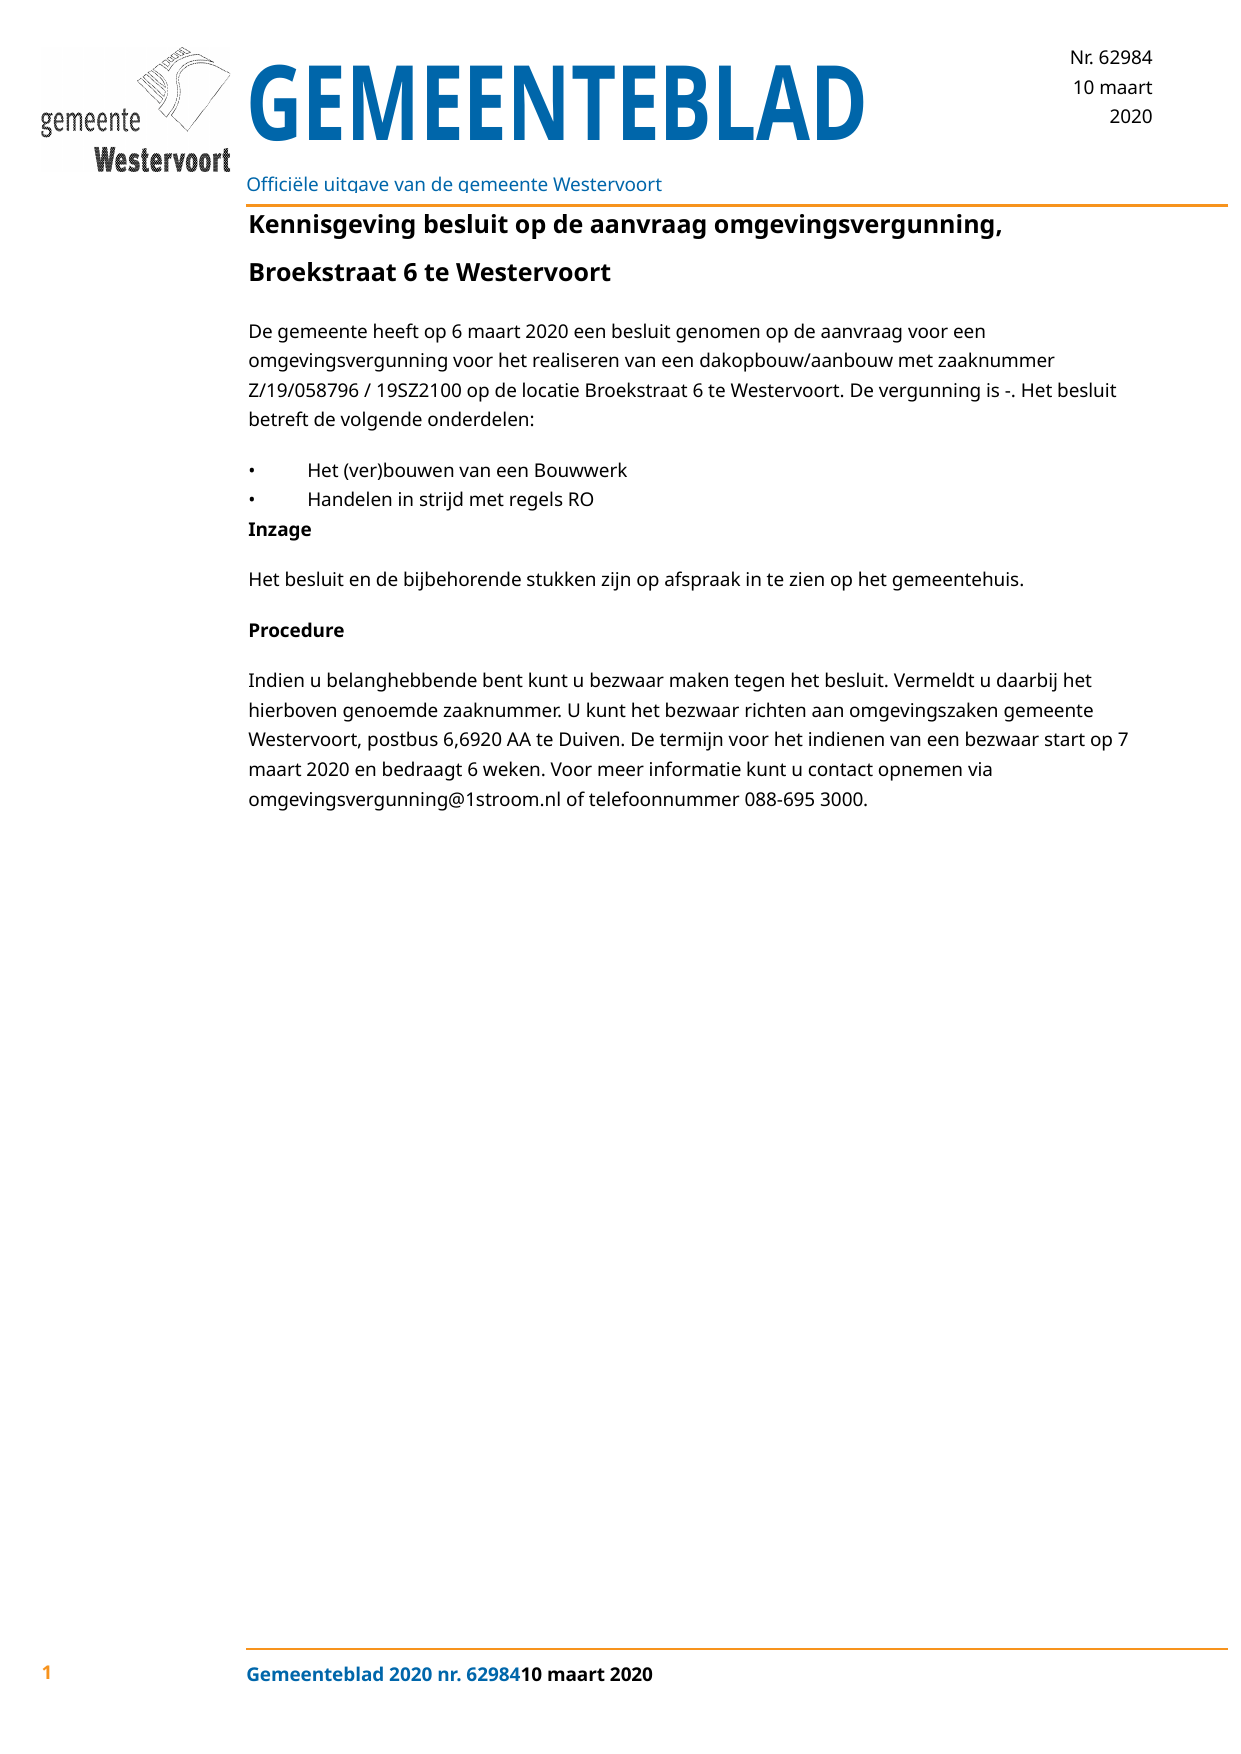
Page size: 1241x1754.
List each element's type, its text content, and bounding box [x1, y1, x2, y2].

picture [41, 47, 231, 172]
text De gemeente heeft op 6 maart 2020 een besluit genomen op de aanvraag voor een omgevingsvergunning voor het realiseren van een dakopbouw/aanbouw met zaaknummer Z/19/058796 / 19SZ2100 op de locatie Broekstraat 6 te Westervoort. De vergunning is -. Het besluit betreft de volgende onderdelen: [248, 318, 1152, 432]
list Het (ver)bouwen van een Bouwwerk [248, 457, 1152, 483]
text Kennisgeving besluit op de aanvraag omgevingsvergunning, Broekstraat 6 te Westervoort [248, 207, 1152, 288]
text Inzage [248, 516, 1152, 542]
list Handelen in strijd met regels RO [248, 487, 1152, 512]
text Het besluit en de bijbehorende stukken zijn op afspraak in te zien op het gemeentehuis. [248, 567, 1152, 592]
text Indien u belanghebbende bent kunt u bezwaar maken tegen het besluit. Vermeldt u daarbij het hierboven genoemde zaaknummer. U kunt het bezwaar richten aan omgevingszaken gemeente Westervoort, postbus 6,6920 AA te Duiven. De termijn voor het indienen van een bezwaar start op 7 maart 2020 en bedraagt 6 weken. Voor meer informatie kunt u contact opnemen via omgevingsvergunning@1stroom.nl of telefoonnummer 088-695 3000. [248, 667, 1152, 812]
text Procedure [248, 617, 1152, 643]
